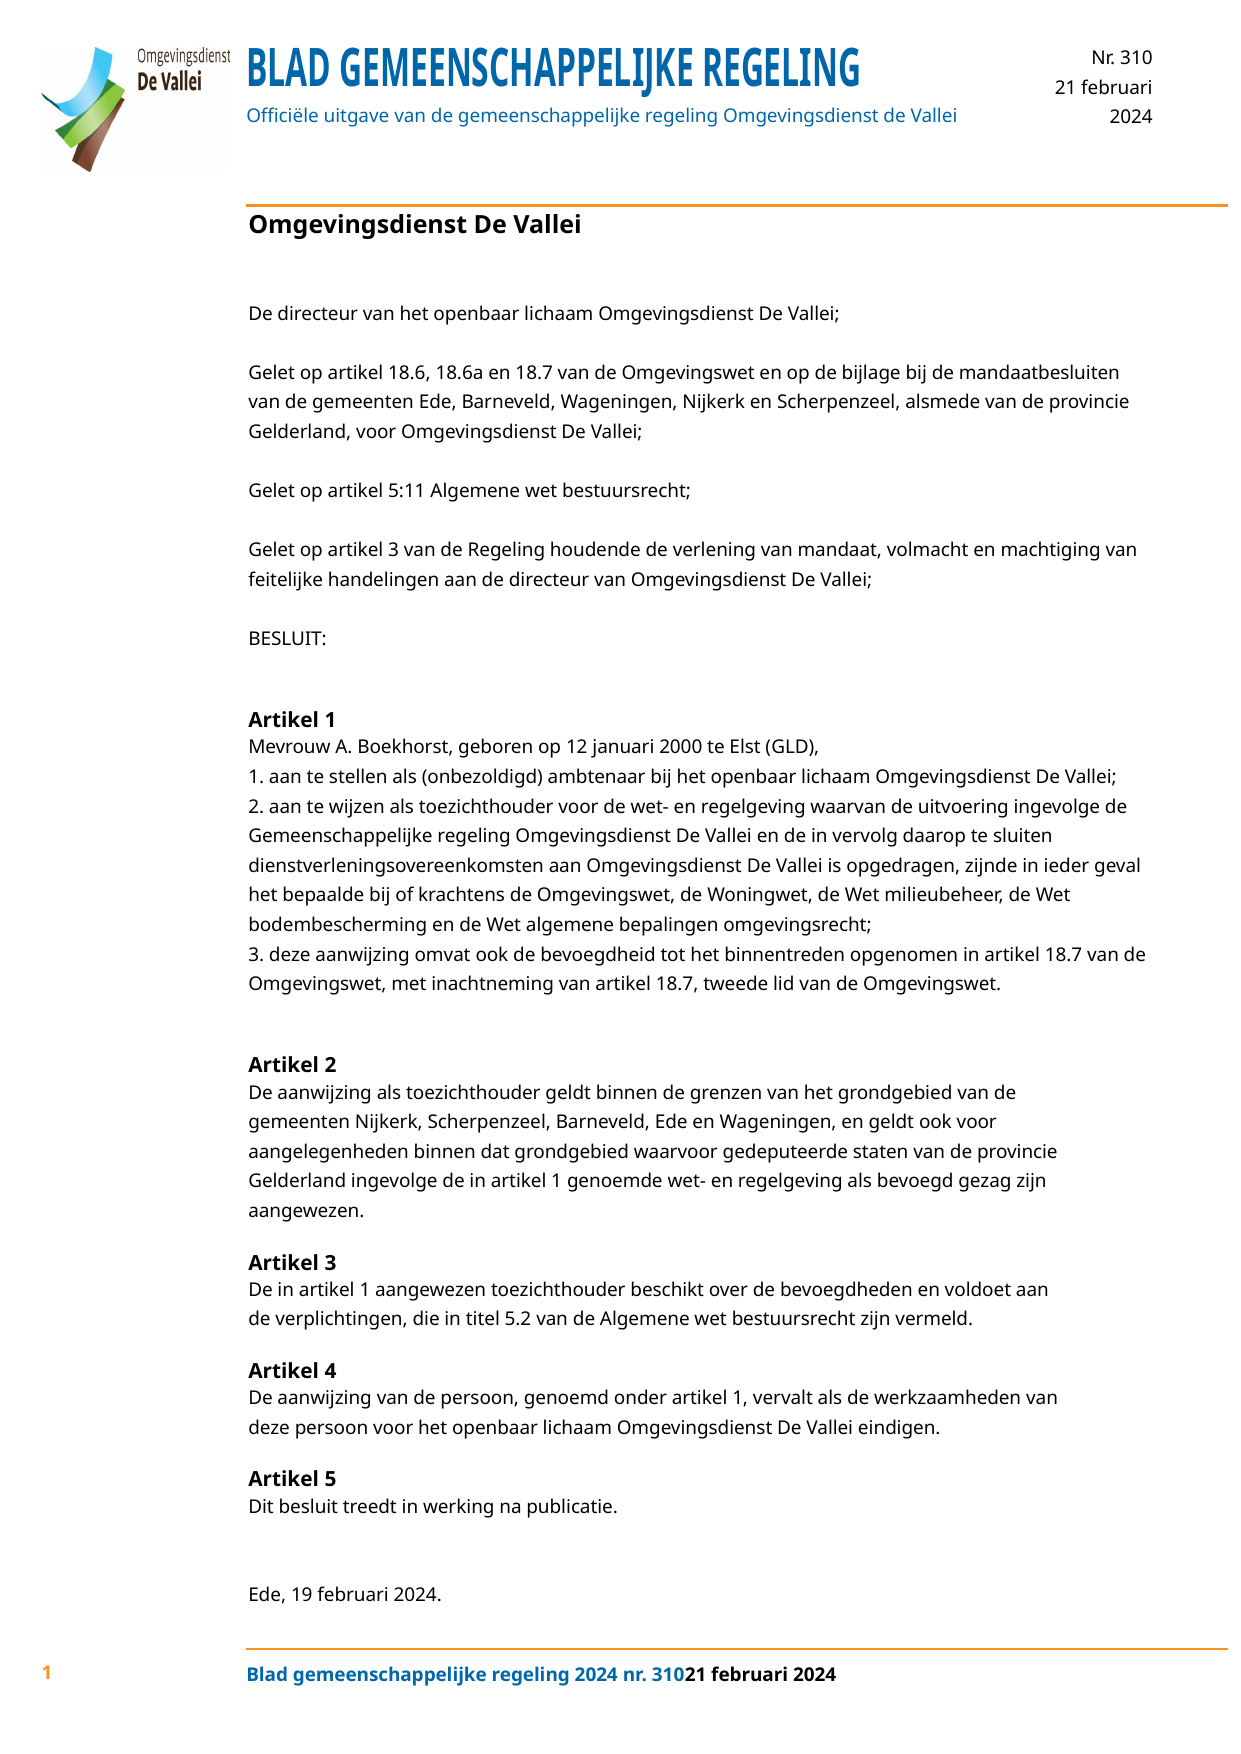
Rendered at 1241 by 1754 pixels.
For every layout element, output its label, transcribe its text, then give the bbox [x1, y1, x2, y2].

text BESLUIT: [248, 625, 1152, 651]
text Artikel 5 [248, 1464, 1152, 1493]
text Omgevingsdienst De Vallei [248, 207, 1152, 241]
text 2. aan te wijzen als toezichthouder voor de wet- en regelgeving waarvan de uitvoering ingevolge de Gemeenschappelijke regeling Omgevingsdienst De Vallei en de in vervolg daarop te sluiten dienstverleningsovereenkomsten aan Omgevingsdienst De Vallei is opgedragen, zijnde in ieder geval het bepaalde bij of krachtens de Omgevingswet, de Woningwet, de Wet milieubeheer, de Wet bodembescherming en de Wet algemene bepalingen omgevingsrecht; [248, 793, 1152, 937]
text Artikel 1 [248, 705, 1152, 734]
picture [41, 47, 231, 172]
text 3. deze aanwijzing omvat ook de bevoegdheid tot het binnentreden opgenomen in artikel 18.7 van de Omgevingswet, met inachtneming van artikel 18.7, tweede lid van de Omgevingswet. [248, 941, 1152, 996]
text De aanwijzing als toezichthouder geldt binnen de grenzen van het grondgebied van de [248, 1079, 1152, 1104]
text de verplichtingen, die in titel 5.2 van de Algemene wet bestuursrecht zijn vermeld. [248, 1306, 1152, 1331]
text Gelet op artikel 5:11 Algemene wet bestuursrecht; [248, 477, 1152, 503]
text De in artikel 1 aangewezen toezichthouder beschikt over de bevoegdheden en voldoet aan [248, 1276, 1152, 1302]
text aangewezen. [248, 1197, 1152, 1223]
text 1. aan te stellen als (onbezoldigd) ambtenaar bij het openbaar lichaam Omgevingsdienst De Vallei; [248, 763, 1152, 789]
text Gelet op artikel 18.6, 18.6a en 18.7 van de Omgevingswet en op de bijlage bij de mandaatbesluiten van de gemeenten Ede, Barneveld, Wageningen, Nijkerk en Scherpenzeel, alsmede van de provincie Gelderland, voor Omgevingsdienst De Vallei; [248, 359, 1152, 444]
text aangelegenheden binnen dat grondgebied waarvoor gedeputeerde staten van de provincie [248, 1138, 1152, 1164]
text deze persoon voor het openbaar lichaam Omgevingsdienst De Vallei eindigen. [248, 1414, 1152, 1440]
text De aanwijzing van de persoon, genoemd onder artikel 1, vervalt als de werkzaamheden van [248, 1384, 1152, 1410]
text Gelderland ingevolge de in artikel 1 genoemde wet- en regelgeving als bevoegd gezag zijn [248, 1168, 1152, 1193]
text gemeenten Nijkerk, Scherpenzeel, Barneveld, Ede en Wageningen, en geldt ook voor [248, 1108, 1152, 1134]
text Artikel 2 [248, 1050, 1152, 1079]
text Dit besluit treedt in werking na publicatie. [248, 1493, 1152, 1519]
text Ede, 19 februari 2024. [248, 1582, 1152, 1607]
text Artikel 4 [248, 1356, 1152, 1384]
text Artikel 3 [248, 1248, 1152, 1276]
text Gelet op artikel 3 van de Regeling houdende de verlening van mandaat, volmacht en machtiging van feitelijke handelingen aan de directeur van Omgevingsdienst De Vallei; [248, 537, 1152, 592]
text De directeur van het openbaar lichaam Omgevingsdienst De Vallei; [248, 300, 1152, 326]
text Mevrouw A. Boekhorst, geboren op 12 januari 2000 te Elst (GLD), [248, 734, 1152, 759]
